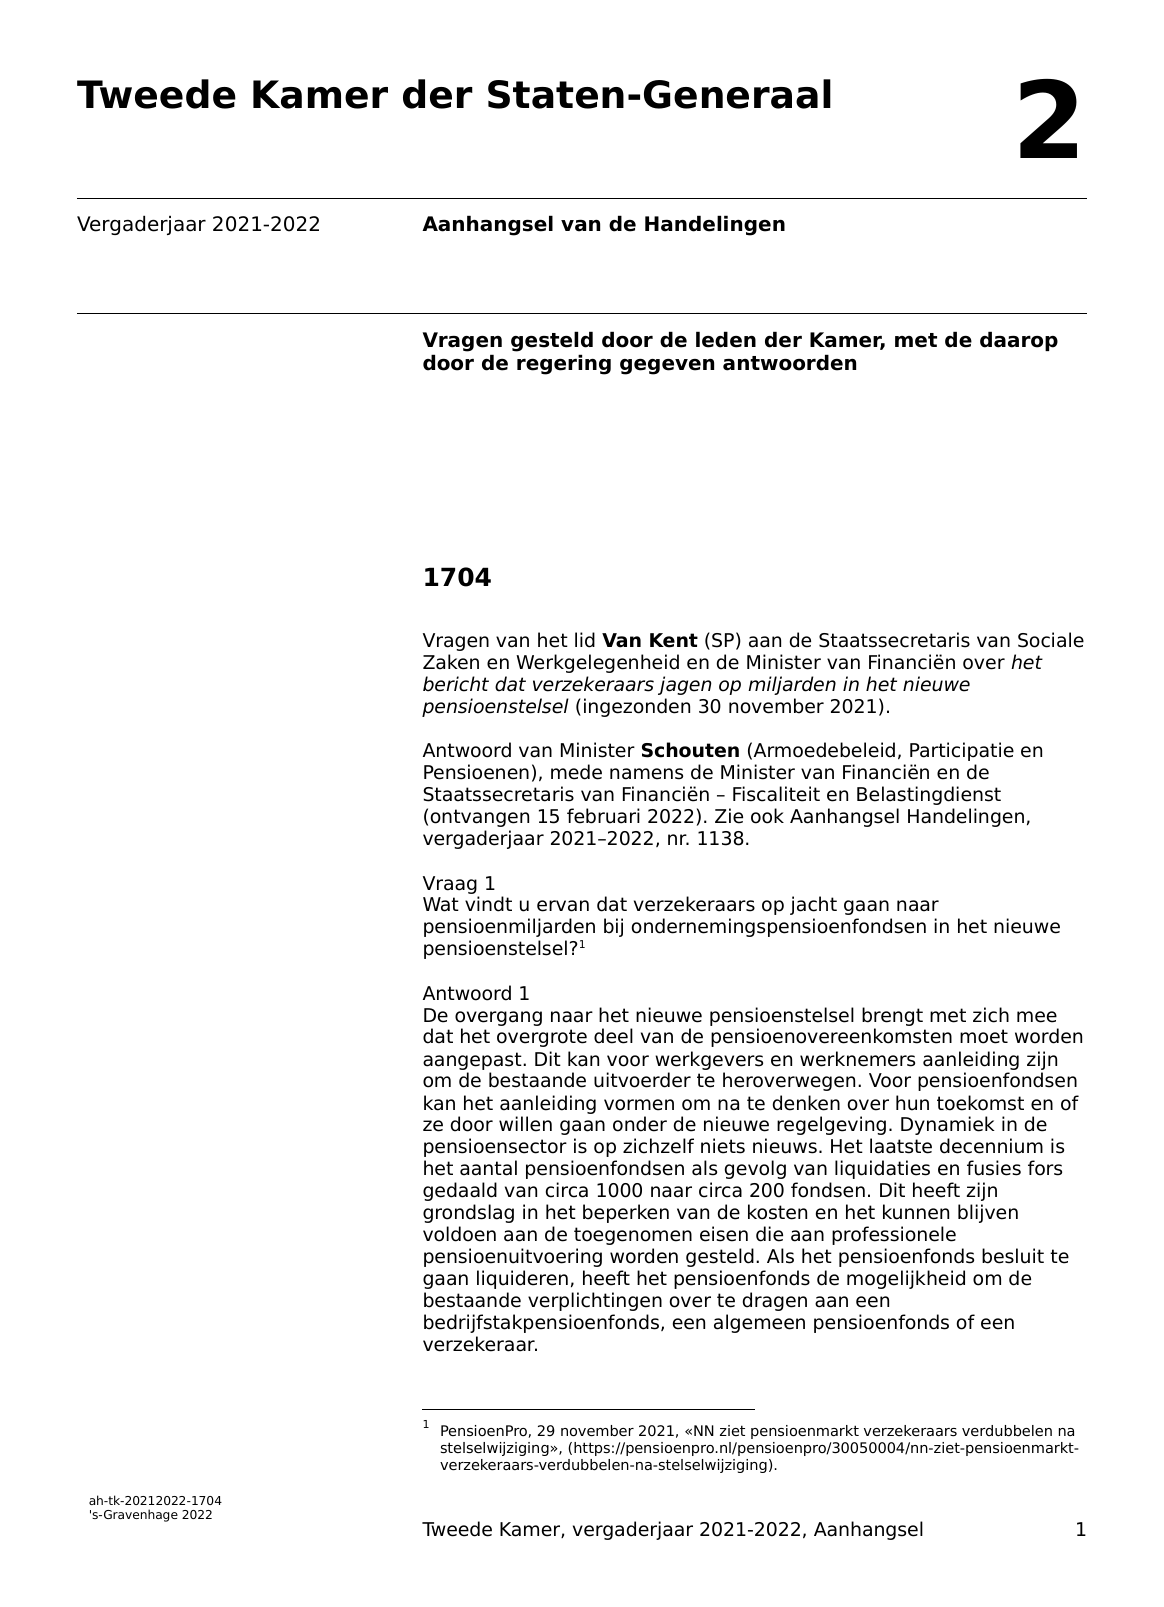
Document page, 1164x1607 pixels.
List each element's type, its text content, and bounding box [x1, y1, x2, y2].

text 's-Gravenhage 2022 [88, 1508, 323, 1522]
text De overgang naar het nieuwe pensioenstelsel brengt met zich mee dat het overgrote deel van de pensioenovereenkomsten moet worden aangepast. Dit kan voor werkgevers en werknemers aanleiding zijn om de bestaande uitvoerder te heroverwegen. Voor pensioenfondsen kan het aanleiding vormen om na te denken over hun toekomst en of ze door willen gaan onder de nieuwe regelgeving. Dynamiek in de pensioensector is op zichzelf niets nieuws. Het laatste decennium is het aantal pensioenfondsen als gevolg van liquidaties en fusies fors gedaald van circa 1000 naar circa 200 fondsen. Dit heeft zijn grondslag in het beperken van de kosten en het kunnen blijven voldoen aan de toegenomen eisen die aan professionele pensioenuitvoering worden gesteld. Als het pensioenfonds besluit te gaan liquideren, heeft het pensioenfonds de mogelijkheid om de bestaande verplichtingen over te dragen aan een bedrijfstakpensioenfonds, een algemeen pensioenfonds of een verzekeraar. [422, 1004, 1087, 1356]
text Antwoord van Minister Schouten (Armoedebeleid, Participatie en Pensioenen), mede namens de Minister van Financiën en de Staatssecretaris van Financiën – Fiscaliteit en Belastingdienst (ontvangen 15 februari 2022). Zie ook Aanhangsel Handelingen, vergaderjaar 2021–2022, nr. 1138. [422, 740, 1087, 850]
table_cell Aanhangsel van de Handelingen [422, 199, 1087, 313]
text Wat vindt u ervan dat verzekeraars op jacht gaan naar pensioenmiljarden bij ondernemingspensioenfondsen in het nieuwe pensioenstelsel? [422, 894, 1087, 960]
table_cell Vragen gesteld door de leden der Kamer, met de daarop door de regering gegeven antwoorden [422, 314, 1087, 375]
text Vraag 1 [422, 872, 1087, 894]
text Antwoord 1 [422, 982, 1087, 1004]
text 1704 [422, 563, 1087, 592]
text Vragen van het lid Van Kent (SP) aan de Staatssecretaris van Sociale Zaken en Werkgelegenheid en de Minister van Financiën over het bericht dat verzekeraars jagen op miljarden in het nieuwe pensioenstelsel (ingezonden 30 november 2021). [422, 630, 1087, 718]
table_header 2 [886, 59, 1087, 198]
table_cell [77, 314, 422, 375]
table_cell Vergaderjaar 2021-2022 [77, 199, 422, 313]
text ah-tk-20212022-1704 [88, 1494, 323, 1508]
text PensioenPro, 29 november 2021, «NN ziet pensioenmarkt verzekeraars verdubbelen na stelselwijziging», (https://pensioenpro.nl/pensioenpro/30050004/nn-ziet-pensioenmarkt-verzekeraars-verdubbelen-na-stelselwijziging). [422, 1418, 1087, 1474]
table_header Tweede Kamer der Staten-Generaal [77, 59, 886, 198]
